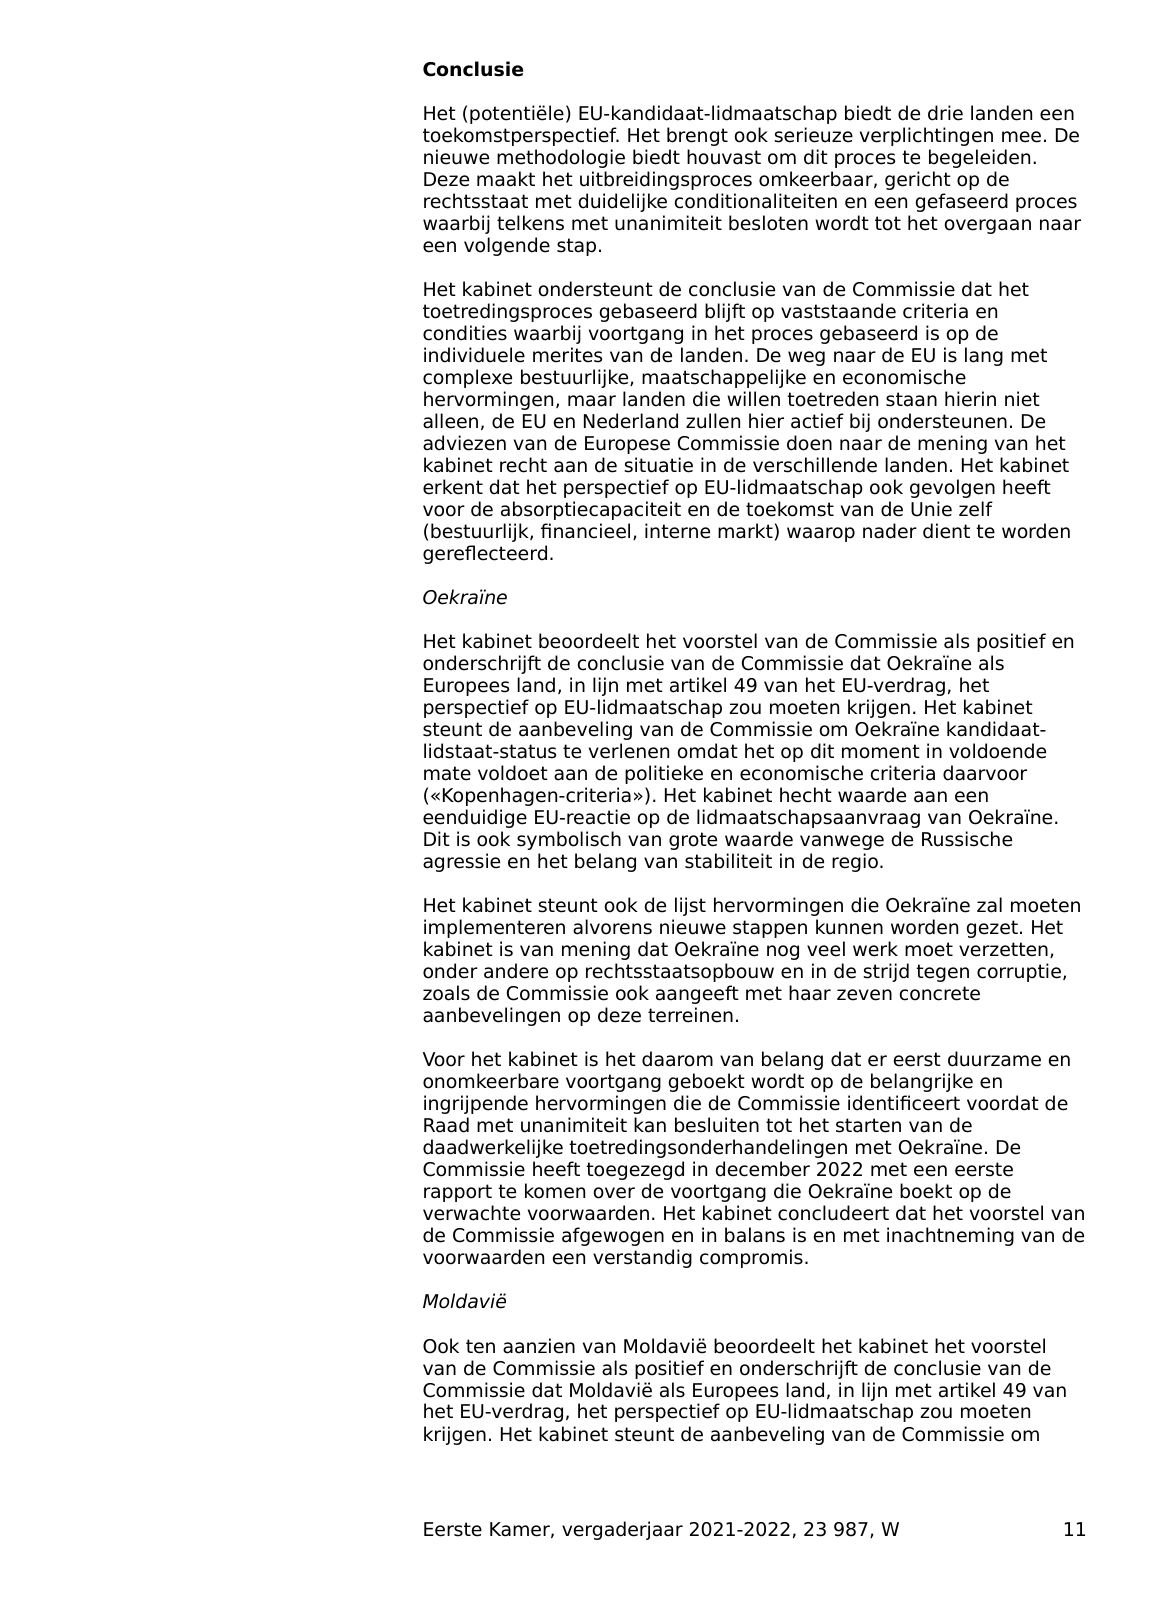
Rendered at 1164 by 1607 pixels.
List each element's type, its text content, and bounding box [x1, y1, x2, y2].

text Voor het kabinet is het daarom van belang dat er eerst duurzame en onomkeerbare voortgang geboekt wordt op de belangrijke en ingrijpende hervormingen die de Commissie identificeert voordat de Raad met unanimiteit kan besluiten tot het starten van de daadwerkelijke toetredingsonderhandelingen met Oekraïne. De Commissie heeft toegezegd in december 2022 met een eerste rapport te komen over de voortgang die Oekraïne boekt op de verwachte voorwaarden. Het kabinet concludeert dat het voorstel van de Commissie afgewogen en in balans is en met inachtneming van de voorwaarden een verstandig compromis. [422, 1049, 1087, 1269]
text Het (potentiële) EU-kandidaat-lidmaatschap biedt de drie landen een toekomstperspectief. Het brengt ook serieuze verplichtingen mee. De nieuwe methodologie biedt houvast om dit proces te begeleiden. Deze maakt het uitbreidingsproces omkeerbaar, gericht op de rechtsstaat met duidelijke conditionaliteiten en een gefaseerd proces waarbij telkens met unanimiteit besloten wordt tot het overgaan naar een volgende stap. [422, 103, 1087, 257]
text Het kabinet beoordeelt het voorstel van de Commissie als positief en onderschrijft de conclusie van de Commissie dat Oekraïne als Europees land, in lijn met artikel 49 van het EU-verdrag, het perspectief op EU-lidmaatschap zou moeten krijgen. Het kabinet steunt de aanbeveling van de Commissie om Oekraïne kandidaat-lidstaat-status te verlenen omdat het op dit moment in voldoende mate voldoet aan de politieke en economische criteria daarvoor («Kopenhagen-criteria»). Het kabinet hecht waarde aan een eenduidige EU-reactie op de lidmaatschapsaanvraag van Oekraïne. Dit is ook symbolisch van grote waarde vanwege de Russische agressie en het belang van stabiliteit in de regio. [422, 631, 1087, 873]
text Het kabinet ondersteunt de conclusie van de Commissie dat het toetredingsproces gebaseerd blijft op vaststaande criteria en condities waarbij voortgang in het proces gebaseerd is op de individuele merites van de landen. De weg naar de EU is lang met complexe bestuurlijke, maatschappelijke en economische hervormingen, maar landen die willen toetreden staan hierin niet alleen, de EU en Nederland zullen hier actief bij ondersteunen. De adviezen van de Europese Commissie doen naar de mening van het kabinet recht aan de situatie in de verschillende landen. Het kabinet erkent dat het perspectief op EU-lidmaatschap ook gevolgen heeft voor de absorptiecapaciteit en de toekomst van de Unie zelf (bestuurlijk, financieel, interne markt) waarop nader dient te worden gereflecteerd. [422, 279, 1087, 565]
subtitle Moldavië [422, 1291, 1087, 1313]
text Ook ten aanzien van Moldavië beoordeelt het kabinet het voorstel van de Commissie als positief en onderschrijft de conclusie van de Commissie dat Moldavië als Europees land, in lijn met artikel 49 van het EU-verdrag, het perspectief op EU-lidmaatschap zou moeten krijgen. Het kabinet steunt de aanbeveling van de Commissie om [422, 1336, 1087, 1445]
subtitle Oekraïne [422, 587, 1087, 609]
text Het kabinet steunt ook de lijst hervormingen die Oekraïne zal moeten implementeren alvorens nieuwe stappen kunnen worden gezet. Het kabinet is van mening dat Oekraïne nog veel werk moet verzetten, onder andere op rechtsstaatsopbouw en in de strijd tegen corruptie, zoals de Commissie ook aangeeft met haar zeven concrete aanbevelingen op deze terreinen. [422, 895, 1087, 1027]
subtitle Conclusie [422, 59, 1087, 81]
